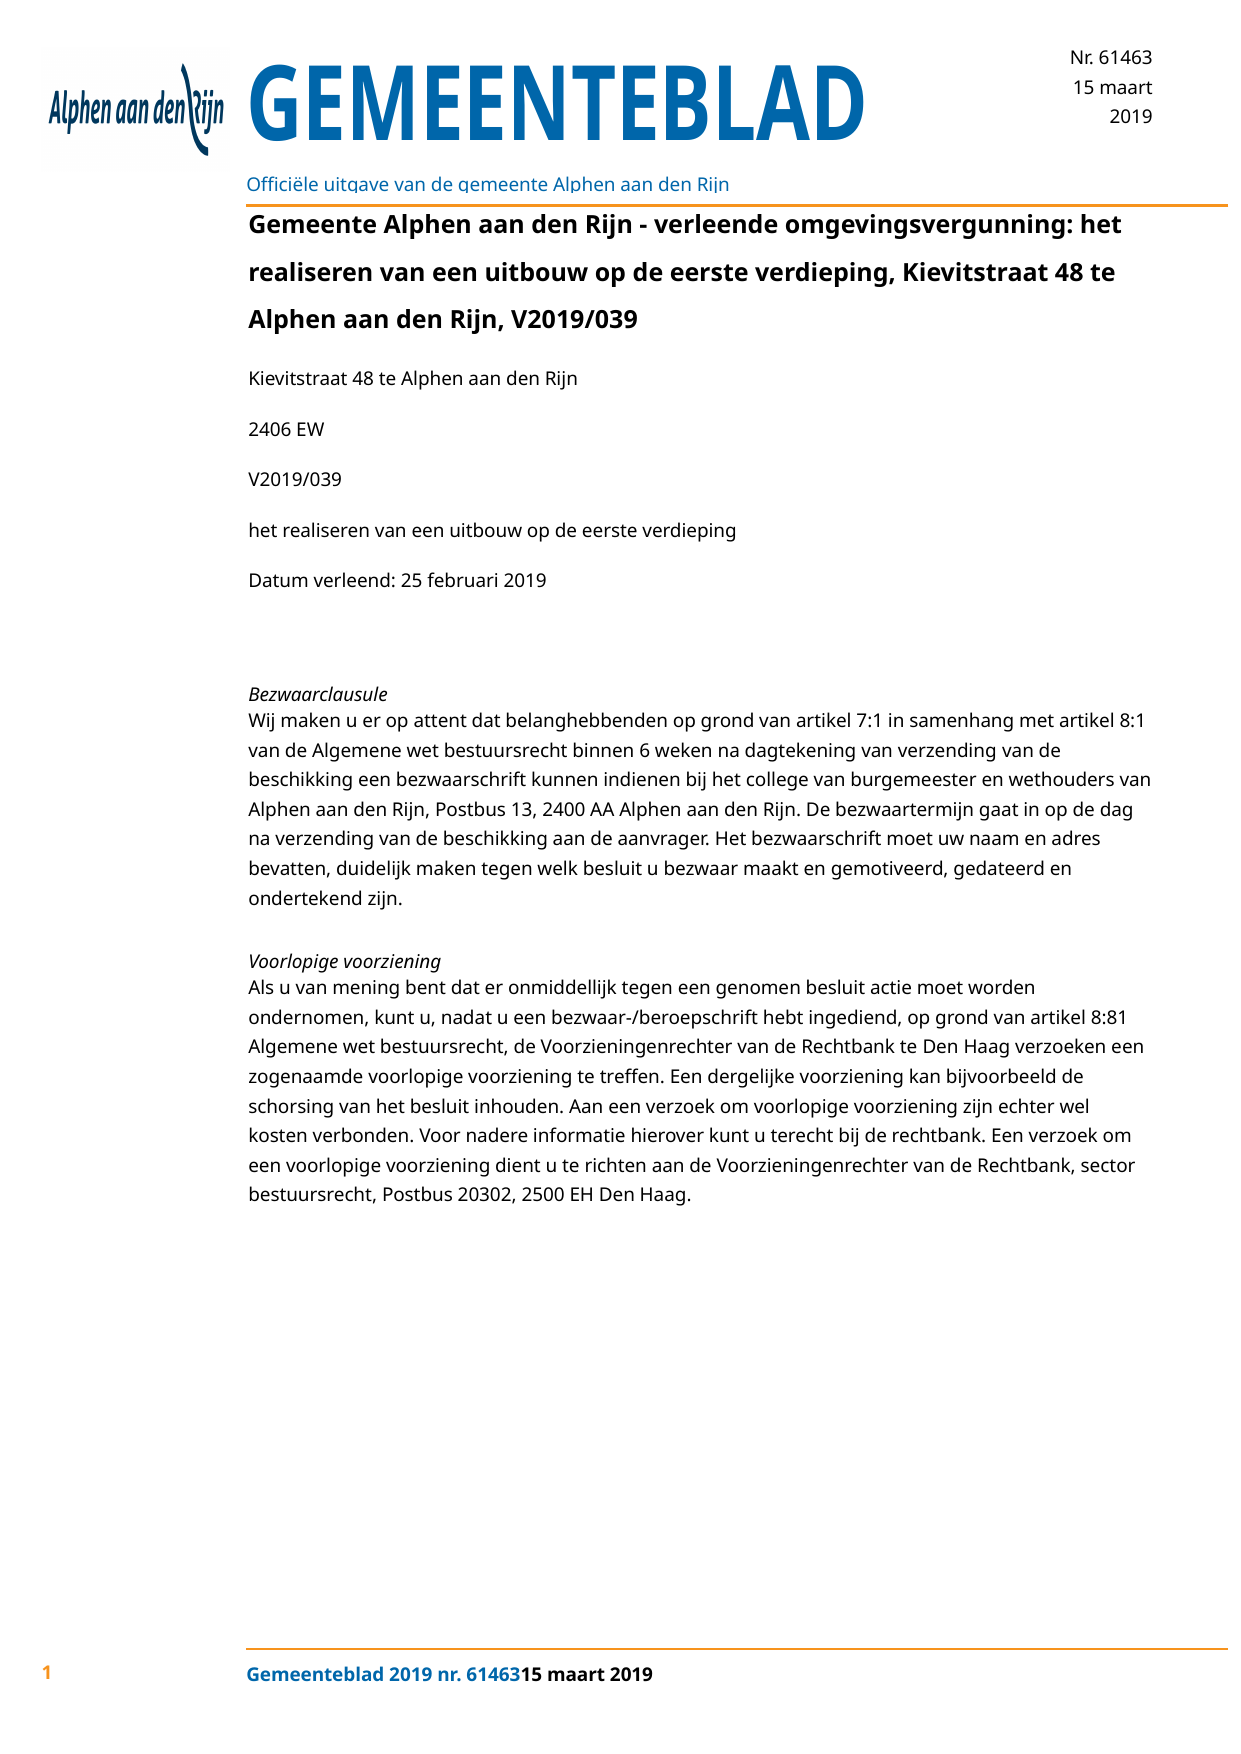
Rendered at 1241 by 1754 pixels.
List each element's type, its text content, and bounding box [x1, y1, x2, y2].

text Wij maken u er op attent dat belanghebbenden op grond van artikel 7:1 in samenhang met artikel 8:1 van de Algemene wet bestuursrecht binnen 6 weken na dagtekening van verzending van de beschikking een bezwaarschrift kunnen indienen bij het college van burgemeester en wethouders van Alphen aan den Rijn, Postbus 13, 2400 AA Alphen aan den Rijn. De bezwaartermijn gaat in op de dag na verzending van de beschikking aan de aanvrager. Het bezwaarschrift moet uw naam en adres bevatten, duidelijk maken tegen welk besluit u bezwaar maakt en gemotiveerd, gedateerd en ondertekend zijn. [248, 707, 1152, 911]
text 2406 EW [248, 416, 1152, 442]
text Bezwaarclausule [248, 682, 1152, 707]
picture [41, 47, 231, 172]
text V2019/039 [248, 466, 1152, 492]
text Gemeente Alphen aan den Rijn - verleende omgevingsvergunning: het realiseren van een uitbouw op de eerste verdieping, Kievitstraat 48 te Alphen aan den Rijn, V2019/039 [248, 207, 1152, 336]
text het realiseren van een uitbouw op de eerste verdieping [248, 517, 1152, 542]
text Kievitstraat 48 te Alphen aan den Rijn [248, 366, 1152, 391]
text Datum verleend: 25 februari 2019 [248, 567, 1152, 593]
text Voorlopige voorziening [248, 949, 1152, 974]
text Als u van mening bent dat er onmiddellijk tegen een genomen besluit actie moet worden ondernomen, kunt u, nadat u een bezwaar-/beroepschrift hebt ingediend, op grond van artikel 8:81 Algemene wet bestuursrecht, de Voorzieningenrechter van de Rechtbank te Den Haag verzoeken een zogenaamde voorlopige voorziening te treffen. Een dergelijke voorziening kan bijvoorbeeld de schorsing van het besluit inhouden. Aan een verzoek om voorlopige voorziening zijn echter wel kosten verbonden. Voor nadere informatie hierover kunt u terecht bij de rechtbank. Een verzoek om een voorlopige voorziening dient u te richten aan de Voorzieningenrechter van de Rechtbank, sector bestuursrecht, Postbus 20302, 2500 EH Den Haag. [248, 974, 1152, 1207]
